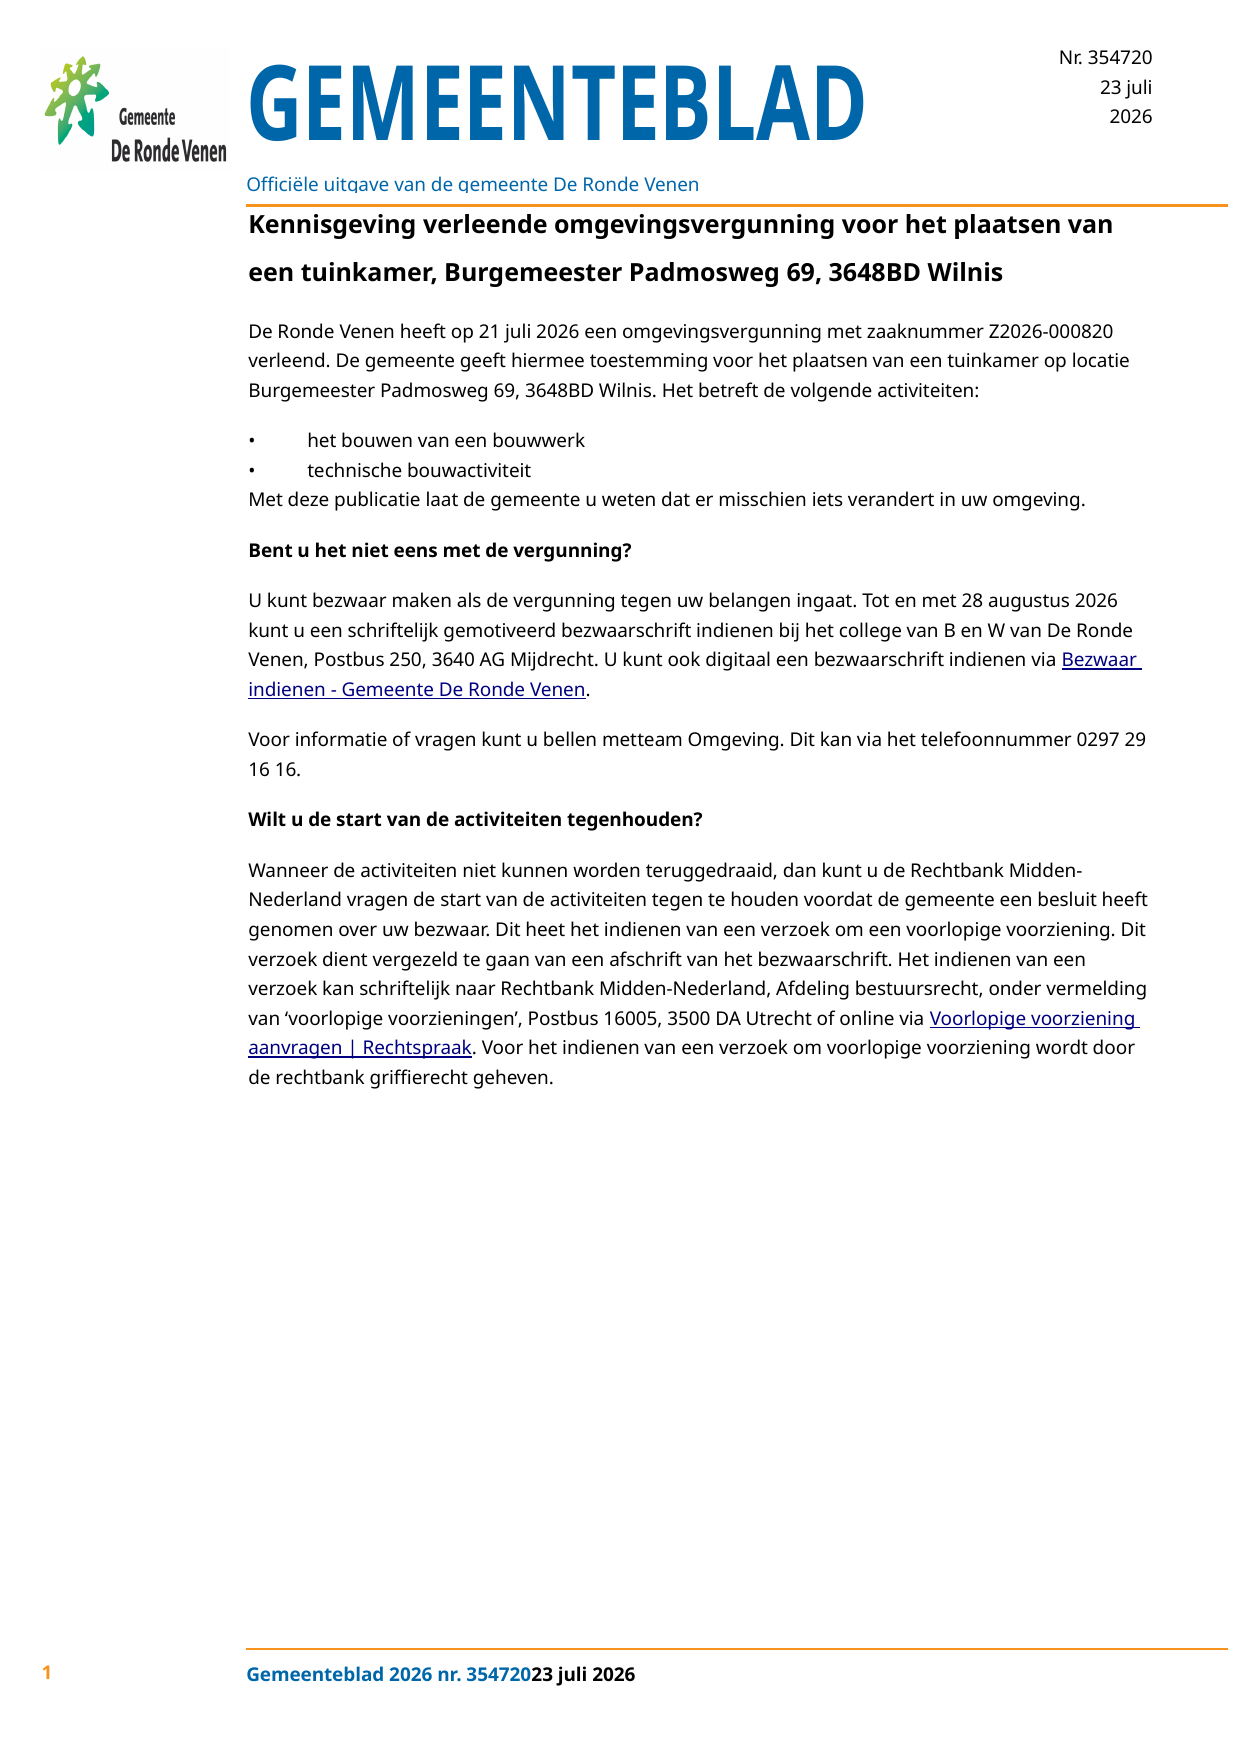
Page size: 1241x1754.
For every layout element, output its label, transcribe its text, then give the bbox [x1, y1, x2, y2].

text U kunt bezwaar maken als de vergunning tegen uw belangen ingaat. Tot en met 28 augustus 2026 kunt u een schriftelijk gemotiveerd bezwaarschrift indienen bij het college van B en W van De Ronde Venen, Postbus 250, 3640 AG Mijdrecht. U kunt ook digitaal een bezwaarschrift indienen via Bezwaar indienen - Gemeente De Ronde Venen. [248, 587, 1152, 702]
text Met deze publicatie laat de gemeente u weten dat er misschien iets verandert in uw omgeving. [248, 487, 1152, 512]
list het bouwen van een bouwwerk [248, 427, 1152, 453]
text De Ronde Venen heeft op 21 juli 2026 een omgevingsvergunning met zaaknummer Z2026-000820 verleend. De gemeente geeft hiermee toestemming voor het plaatsen van een tuinkamer op locatie Burgemeester Padmosweg 69, 3648BD Wilnis. Het betreft de volgende activiteiten: [248, 318, 1152, 403]
text Wanneer de activiteiten niet kunnen worden teruggedraaid, dan kunt u de Rechtbank Midden-Nederland vragen de start van de activiteiten tegen te houden voordat de gemeente een besluit heeft genomen over uw bezwaar. Dit heet het indienen van een verzoek om een voorlopige voorziening. Dit verzoek dient vergezeld te gaan van een afschrift van het bezwaarschrift. Het indienen van een verzoek kan schriftelijk naar Rechtbank Midden-Nederland, Afdeling bestuursrecht, onder vermelding van ‘voorlopige voorzieningen’, Postbus 16005, 3500 DA Utrecht of online via Voorlopige voorziening aanvragen | Rechtspraak. Voor het indienen van een verzoek om voorlopige voorziening wordt door de rechtbank griffierecht geheven. [248, 857, 1152, 1090]
list technische bouwactiviteit [248, 457, 1152, 483]
picture [41, 47, 231, 172]
text Voor informatie of vragen kunt u bellen metteam Omgeving. Dit kan via het telefoonnummer 0297 29 16 16. [248, 727, 1152, 782]
text Kennisgeving verleende omgevingsvergunning voor het plaatsen van een tuinkamer, Burgemeester Padmosweg 69, 3648BD Wilnis [248, 207, 1152, 288]
text Wilt u de start van de activiteiten tegenhouden? [248, 807, 1152, 832]
text Bent u het niet eens met de vergunning? [248, 537, 1152, 563]
